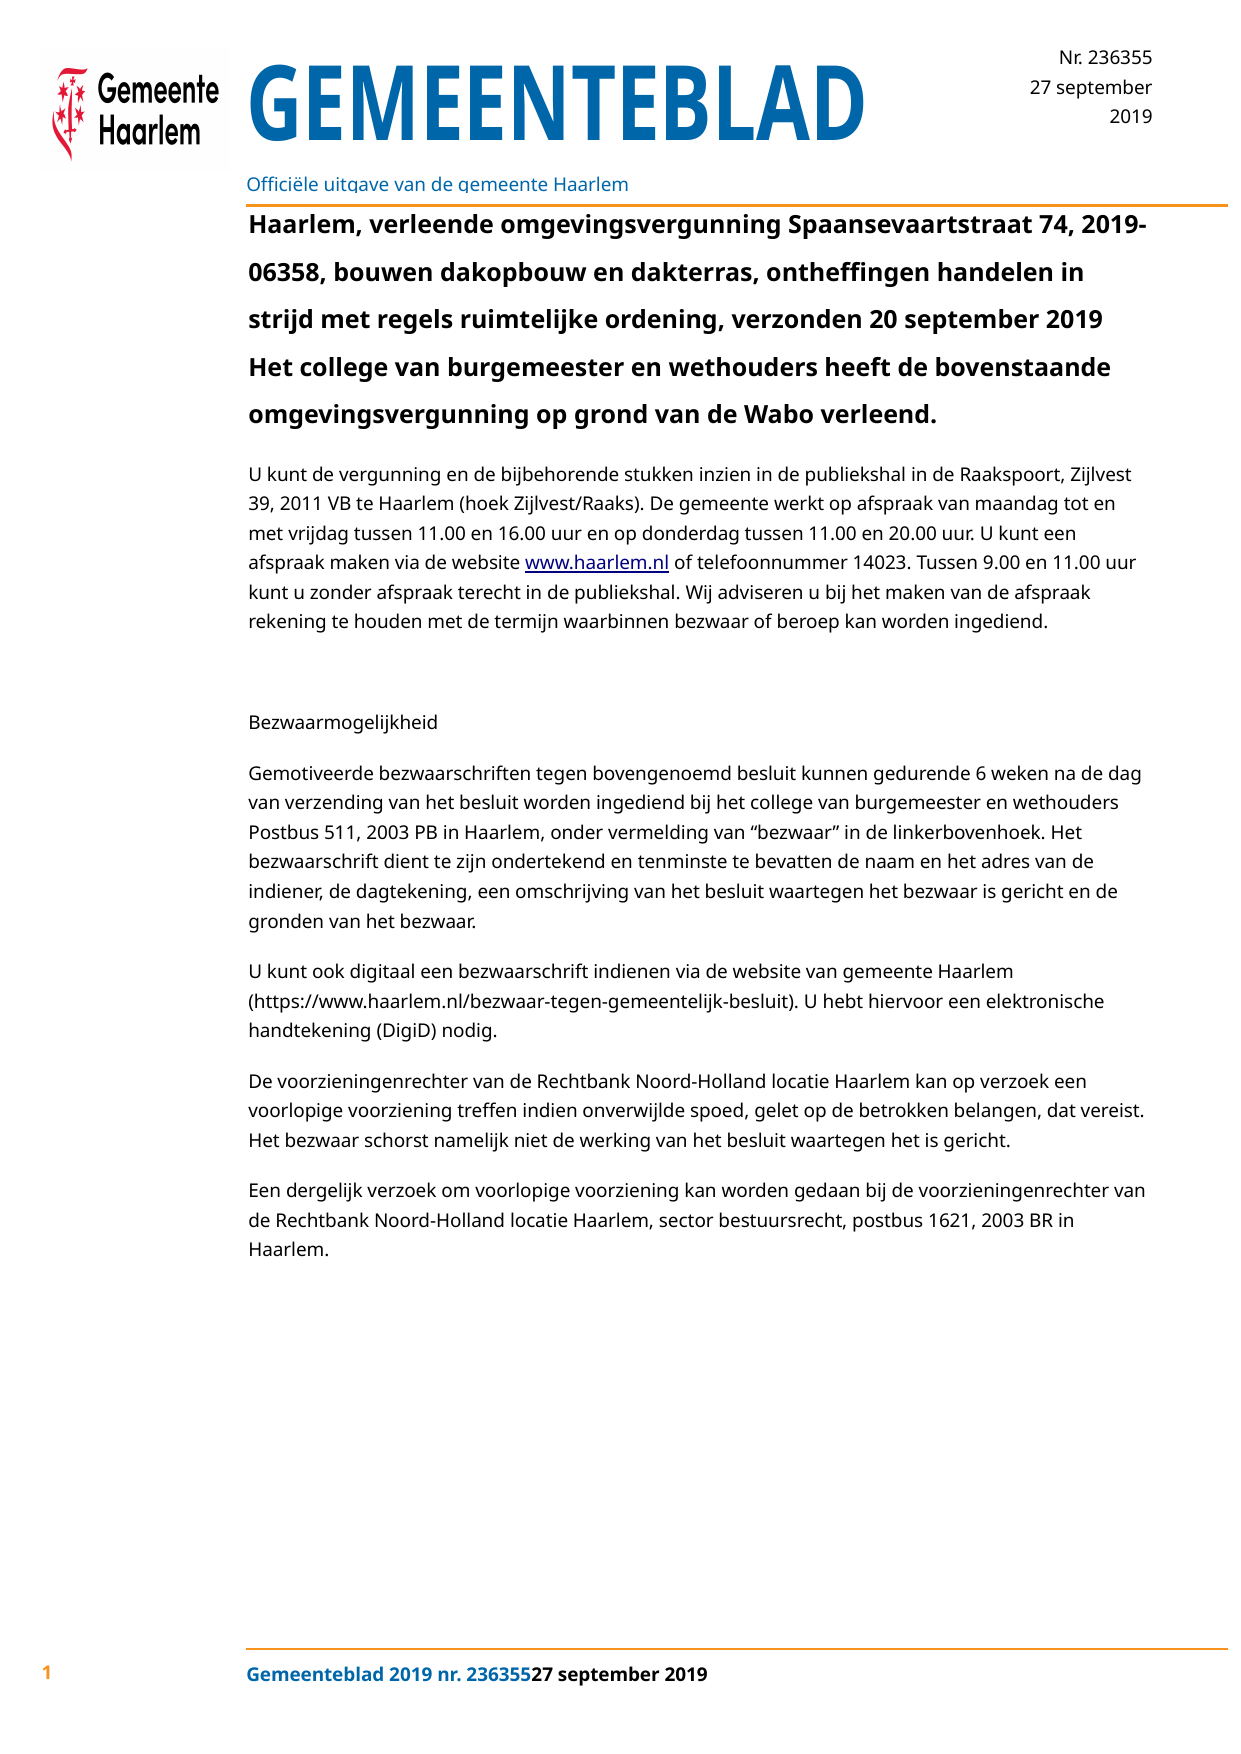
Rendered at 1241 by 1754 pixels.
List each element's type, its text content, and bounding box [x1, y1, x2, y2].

text Een dergelijk verzoek om voorlopige voorziening kan worden gedaan bij de voorzieningenrechter van de Rechtbank Noord-Holland locatie Haarlem, sector bestuursrecht, postbus 1621, 2003 BR in Haarlem. [248, 1177, 1152, 1262]
text De voorzieningenrechter van de Rechtbank Noord-Holland locatie Haarlem kan op verzoek een voorlopige voorziening treffen indien onverwijlde spoed, gelet op de betrokken belangen, dat vereist. Het bezwaar schorst namelijk niet de werking van het besluit waartegen het is gericht. [248, 1068, 1152, 1153]
text U kunt ook digitaal een bezwaarschrift indienen via de website van gemeente Haarlem (https://www.haarlem.nl/bezwaar-tegen-gemeentelijk-besluit). U hebt hiervoor een elektronische handtekening (DigiD) nodig. [248, 958, 1152, 1043]
text U kunt de vergunning en de bijbehorende stukken inzien in de publiekshal in de Raakspoort, Zijlvest 39, 2011 VB te Haarlem (hoek Zijlvest/Raaks). De gemeente werkt op afspraak van maandag tot en met vrijdag tussen 11.00 en 16.00 uur en op donderdag tussen 11.00 en 20.00 uur. U kunt een afspraak maken via de website www.haarlem.nl of telefoonnummer 14023. Tussen 9.00 en 11.00 uur kunt u zonder afspraak terecht in de publiekshal. Wij adviseren u bij het maken van de afspraak rekening te houden met de termijn waarbinnen bezwaar of beroep kan worden ingediend. [248, 461, 1152, 634]
text Gemotiveerde bezwaarschriften tegen bovengenoemd besluit kunnen gedurende 6 weken na de dag van verzending van het besluit worden ingediend bij het college van burgemeester en wethouders Postbus 511, 2003 PB in Haarlem, onder vermelding van “bezwaar” in de linkerbovenhoek. Het bezwaarschrift dient te zijn ondertekend en tenminste te bevatten de naam en het adres van de indiener, de dagtekening, een omschrijving van het besluit waartegen het bezwaar is gericht en de gronden van het bezwaar. [248, 760, 1152, 933]
text Haarlem, verleende omgevingsvergunning Spaansevaartstraat 74, 2019-06358, bouwen dakopbouw en dakterras, ontheffingen handelen in strijd met regels ruimtelijke ordening, verzonden 20 september 2019 Het college van burgemeester en wethouders heeft de bovenstaande omgevingsvergunning op grond van de Wabo verleend. [248, 207, 1152, 431]
picture [41, 47, 231, 172]
text Bezwaarmogelijkheid [248, 709, 1152, 735]
